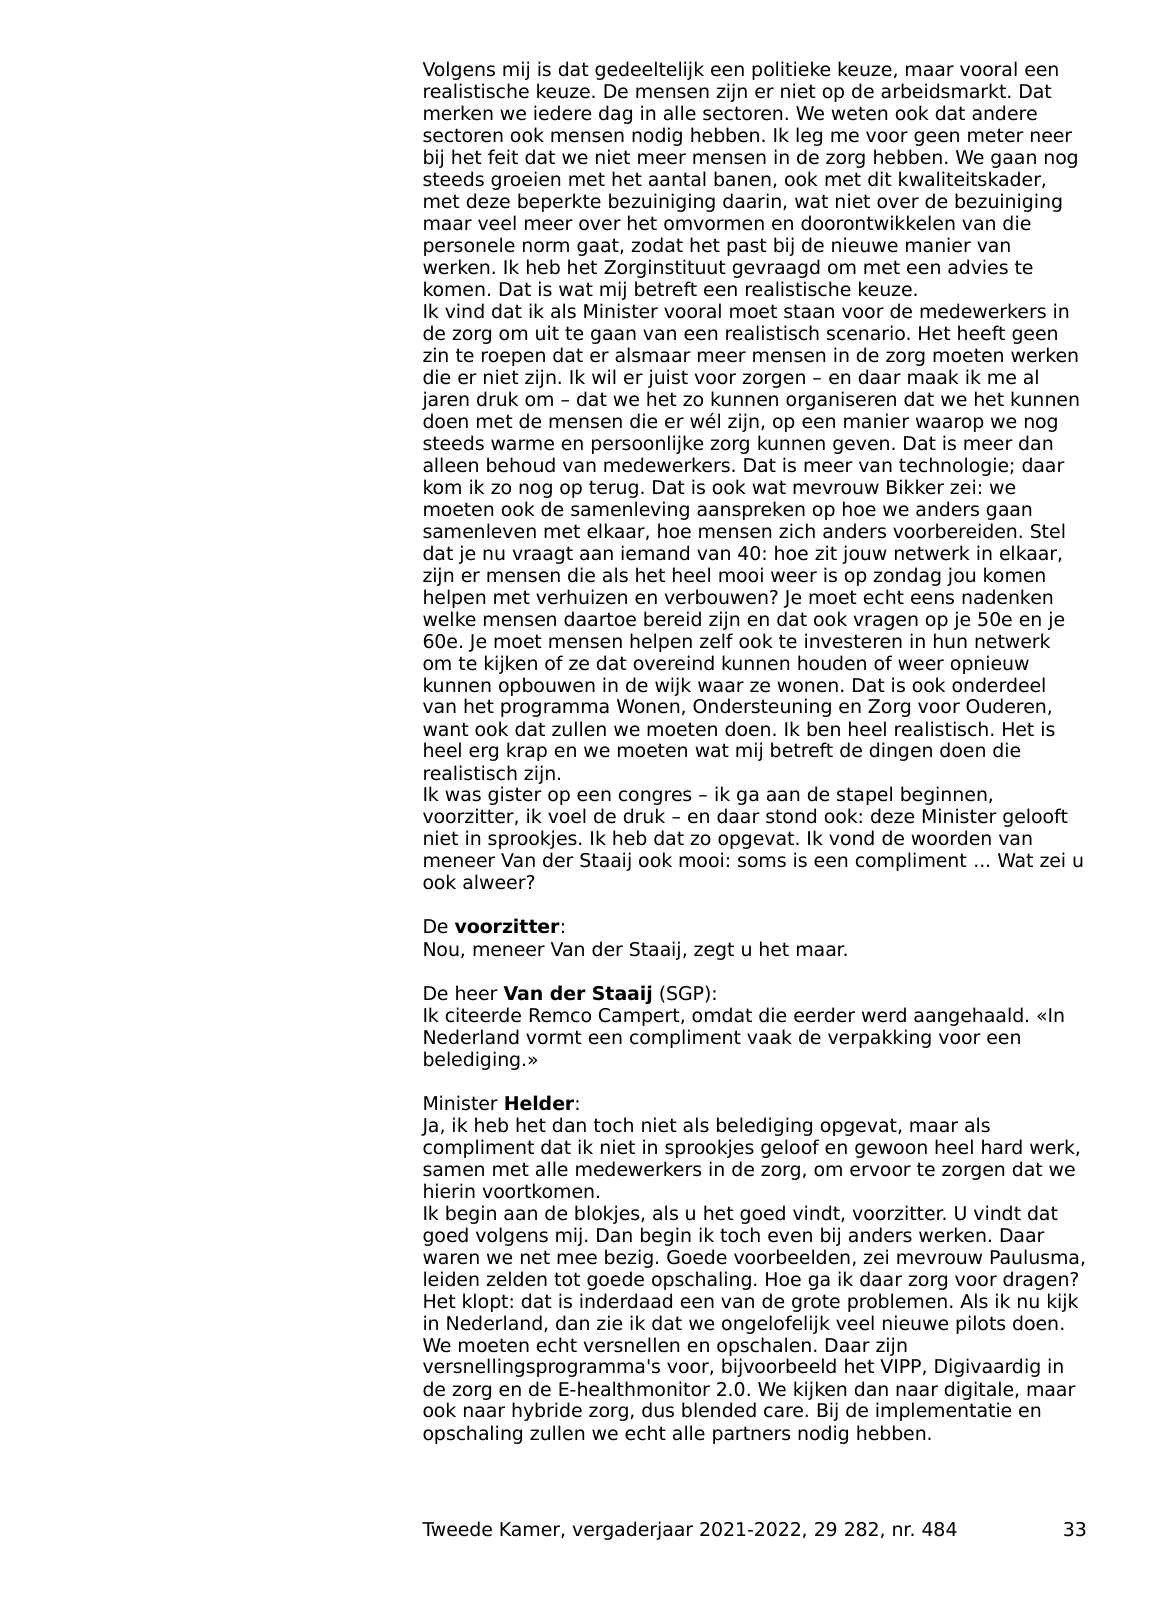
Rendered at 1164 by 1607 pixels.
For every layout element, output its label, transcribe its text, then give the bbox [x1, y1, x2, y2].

text De heer Van der Staaij (SGP): [422, 983, 1087, 1004]
text Minister Helder: [422, 1093, 1087, 1115]
text Volgens mij is dat gedeeltelijk een politieke keuze, maar vooral een realistische keuze. De mensen zijn er niet op de arbeidsmarkt. Dat merken we iedere dag in alle sectoren. We weten ook dat andere sectoren ook mensen nodig hebben. Ik leg me voor geen meter neer bij het feit dat we niet meer mensen in de zorg hebben. We gaan nog steeds groeien met het aantal banen, ook met dit kwaliteitskader, met deze beperkte bezuiniging daarin, wat niet over de bezuiniging maar veel meer over het omvormen en doorontwikkelen van die personele norm gaat, zodat het past bij de nieuwe manier van werken. Ik heb het Zorginstituut gevraagd om met een advies te komen. Dat is wat mij betreft een realistische keuze. [422, 59, 1087, 301]
text Ik vind dat ik als Minister vooral moet staan voor de medewerkers in de zorg om uit te gaan van een realistisch scenario. Het heeft geen zin te roepen dat er alsmaar meer mensen in de zorg moeten werken die er niet zijn. Ik wil er juist voor zorgen – en daar maak ik me al jaren druk om – dat we het zo kunnen organiseren dat we het kunnen doen met de mensen die er wél zijn, op een manier waarop we nog steeds warme en persoonlijke zorg kunnen geven. Dat is meer dan alleen behoud van medewerkers. Dat is meer van technologie; daar kom ik zo nog op terug. Dat is ook wat mevrouw Bikker zei: we moeten ook de samenleving aanspreken op hoe we anders gaan samenleven met elkaar, hoe mensen zich anders voorbereiden. Stel dat je nu vraagt aan iemand van 40: hoe zit jouw netwerk in elkaar, zijn er mensen die als het heel mooi weer is op zondag jou komen helpen met verhuizen en verbouwen? Je moet echt eens nadenken welke mensen daartoe bereid zijn en dat ook vragen op je 50e en je 60e. Je moet mensen helpen zelf ook te investeren in hun netwerk om te kijken of ze dat overeind kunnen houden of weer opnieuw kunnen opbouwen in de wijk waar ze wonen. Dat is ook onderdeel van het programma Wonen, Ondersteuning en Zorg voor Ouderen, want ook dat zullen we moeten doen. Ik ben heel realistisch. Het is heel erg krap en we moeten wat mij betreft de dingen doen die realistisch zijn. [422, 301, 1087, 784]
text Nou, meneer Van der Staaij, zegt u het maar. [422, 938, 1087, 960]
text Ja, ik heb het dan toch niet als belediging opgevat, maar als compliment dat ik niet in sprookjes geloof en gewoon heel hard werk, samen met alle medewerkers in de zorg, om ervoor te zorgen dat we hierin voortkomen. [422, 1115, 1087, 1203]
text Ik citeerde Remco Campert, omdat die eerder werd aangehaald. «In Nederland vormt een compliment vaak de verpakking voor een belediging.» [422, 1004, 1087, 1071]
text De voorzitter: [422, 916, 1087, 938]
text Ik was gister op een congres – ik ga aan de stapel beginnen, voorzitter, ik voel de druk – en daar stond ook: deze Minister gelooft niet in sprookjes. Ik heb dat zo opgevat. Ik vond de woorden van meneer Van der Staaij ook mooi: soms is een compliment ... Wat zei u ook alweer? [422, 784, 1087, 894]
text Ik begin aan de blokjes, als u het goed vindt, voorzitter. U vindt dat goed volgens mij. Dan begin ik toch even bij anders werken. Daar waren we net mee bezig. Goede voorbeelden, zei mevrouw Paulusma, leiden zelden tot goede opschaling. Hoe ga ik daar zorg voor dragen? Het klopt: dat is inderdaad een van de grote problemen. Als ik nu kijk in Nederland, dan zie ik dat we ongelofelijk veel nieuwe pilots doen. We moeten echt versnellen en opschalen. Daar zijn versnellingsprogramma's voor, bijvoorbeeld het VIPP, Digivaardig in de zorg en de E-healthmonitor 2.0. We kijken dan naar digitale, maar ook naar hybride zorg, dus blended care. Bij de implementatie en opschaling zullen we echt alle partners nodig hebben. [422, 1203, 1087, 1444]
